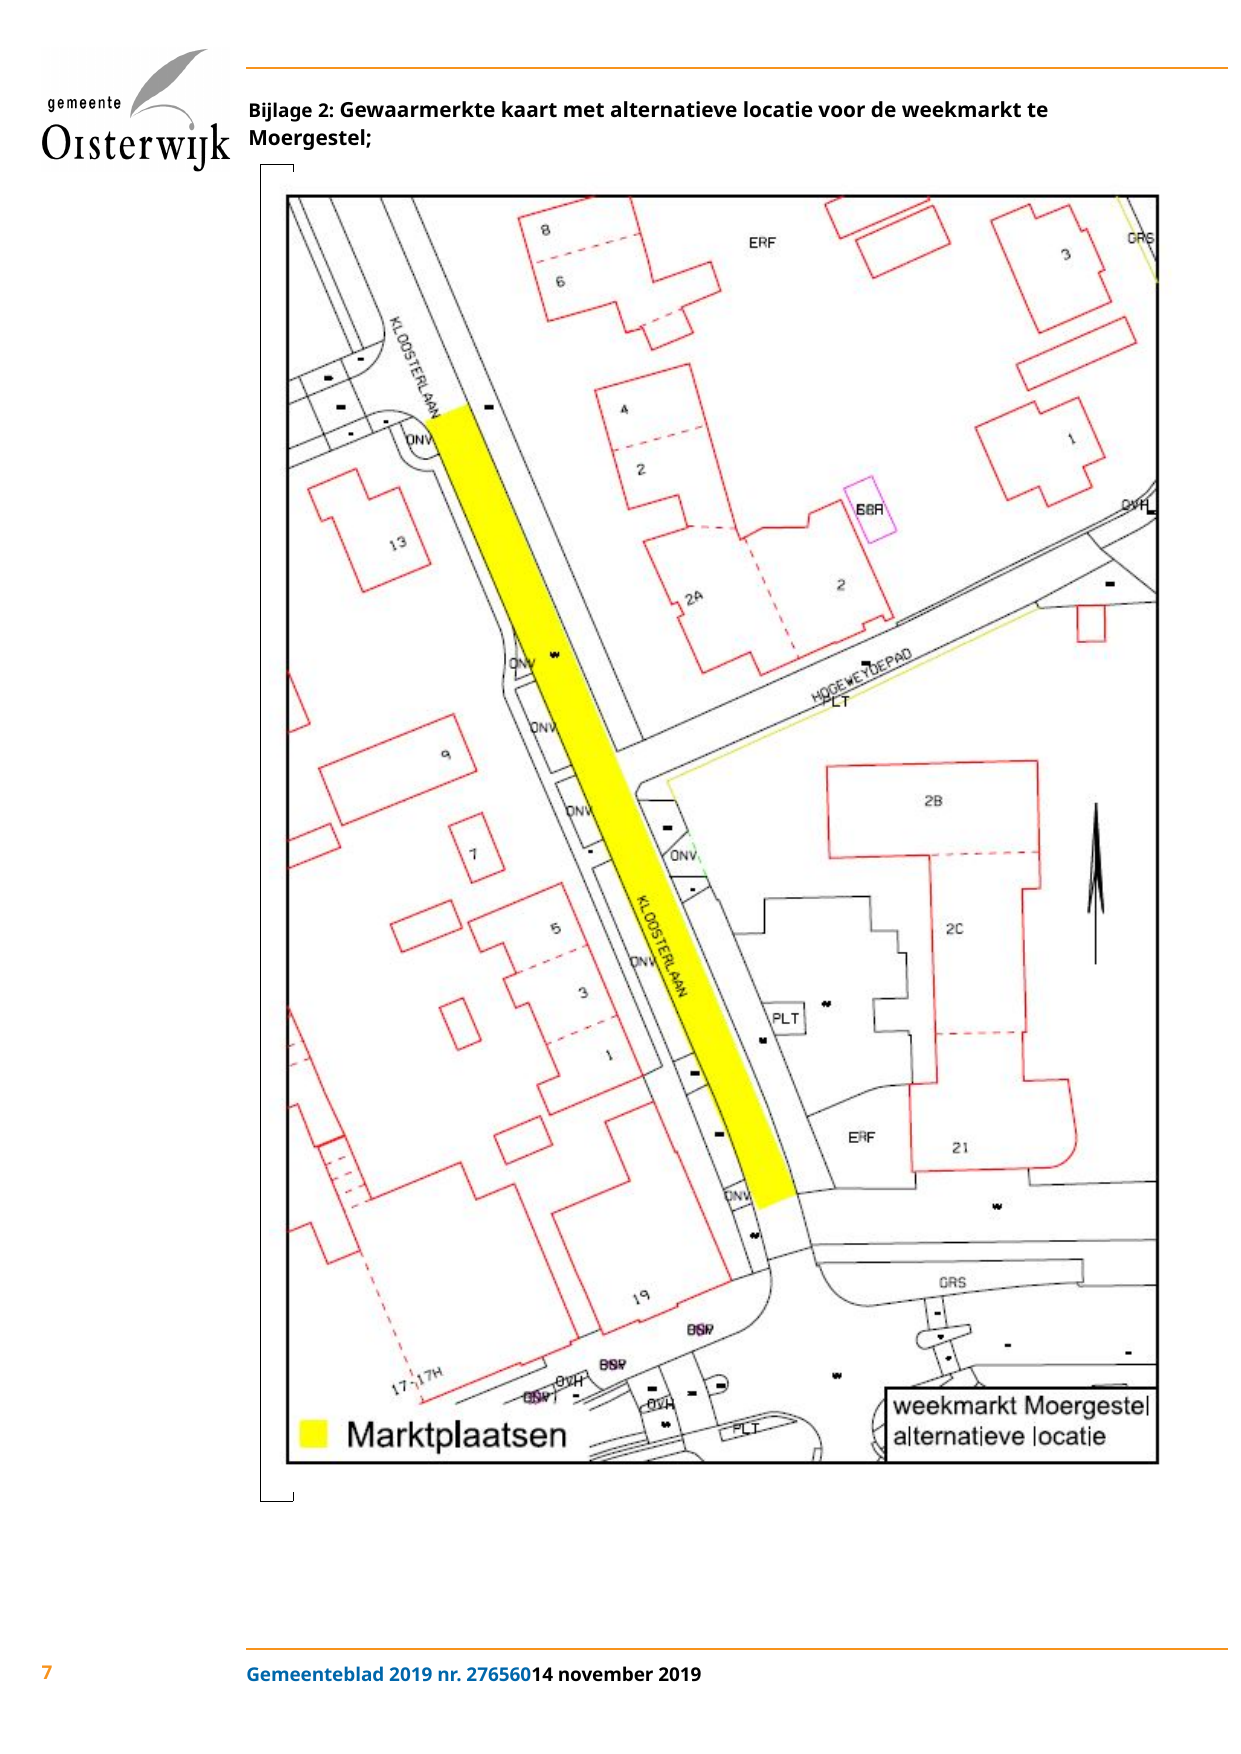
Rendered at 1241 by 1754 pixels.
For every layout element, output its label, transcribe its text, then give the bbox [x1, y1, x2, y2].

picture [268, 172, 1173, 1492]
text Bijlage 2: Gewaarmerkte kaart met alternatieve locatie voor de weekmarkt te Moergestel; [248, 95, 1152, 152]
picture [41, 47, 231, 172]
